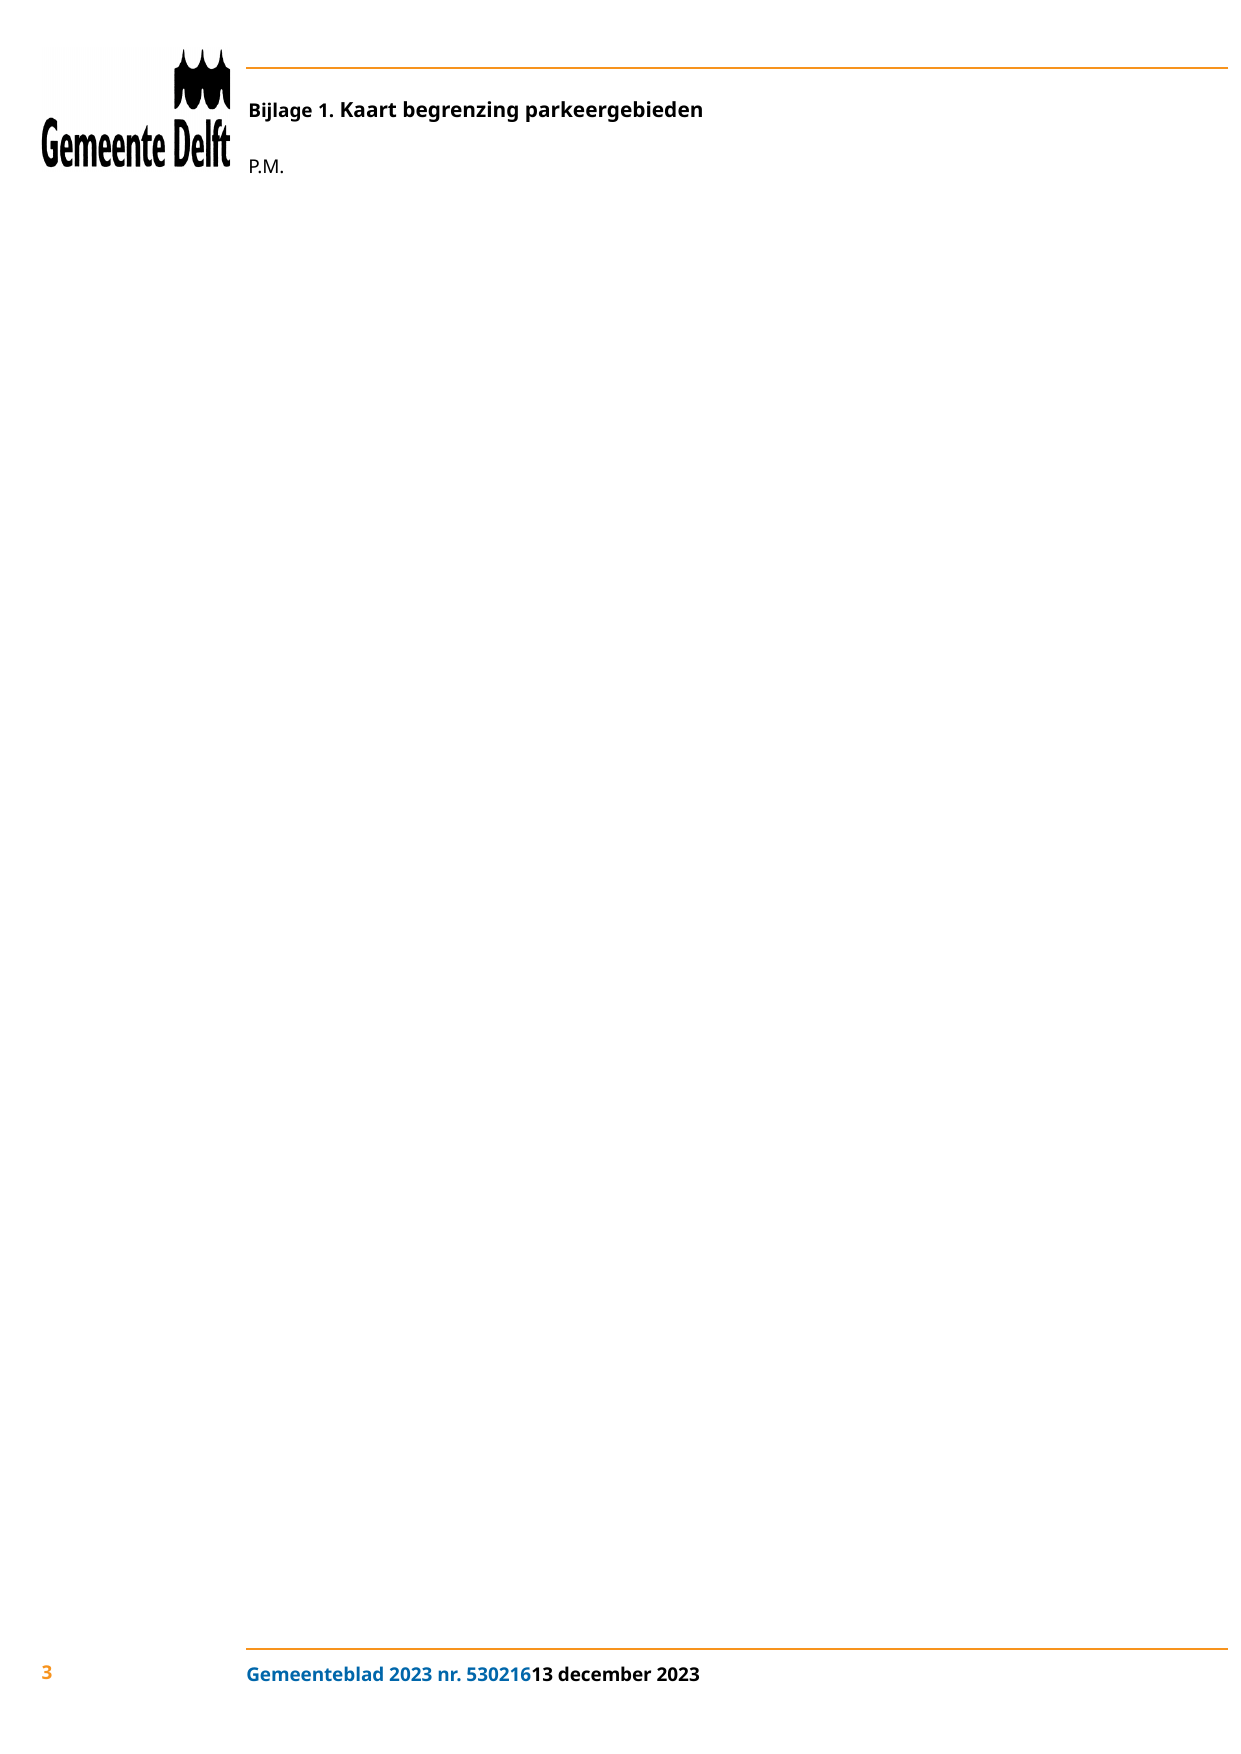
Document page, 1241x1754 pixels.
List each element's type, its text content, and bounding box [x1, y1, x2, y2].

picture [41, 47, 231, 172]
text P.M. [248, 153, 1152, 179]
text Bijlage 1. Kaart begrenzing parkeergebieden [248, 95, 1152, 123]
